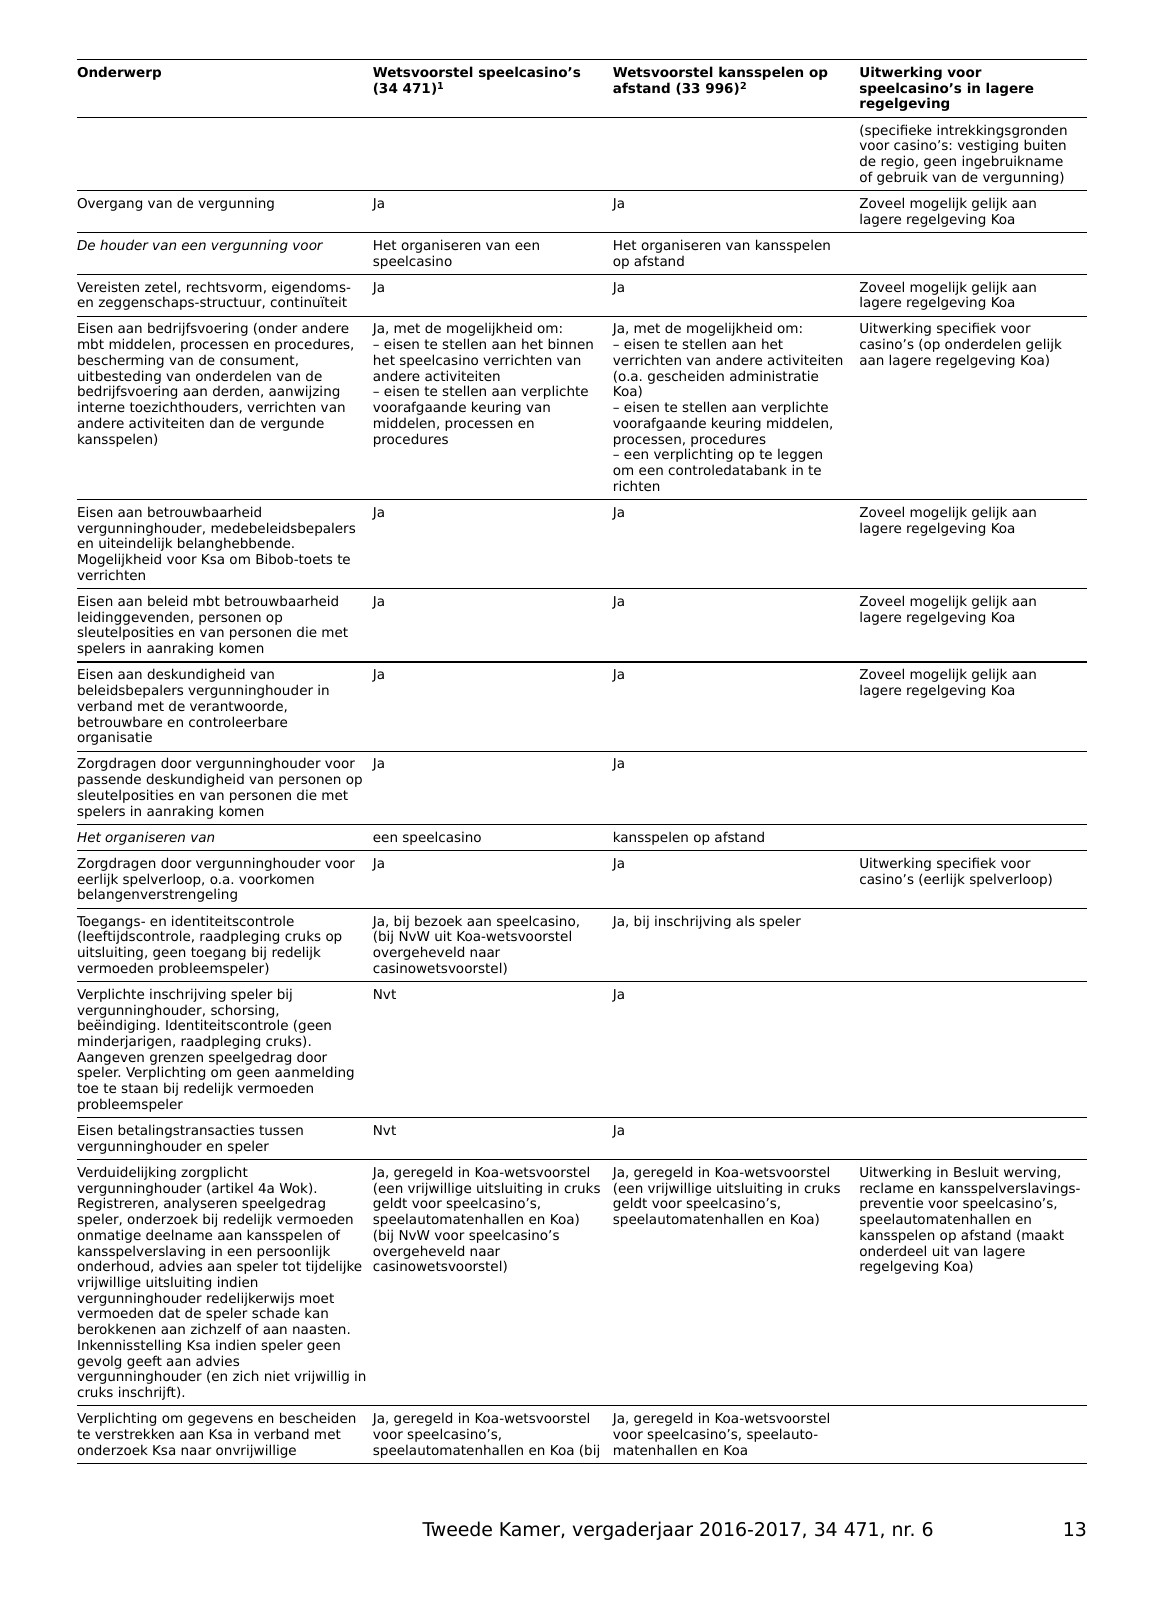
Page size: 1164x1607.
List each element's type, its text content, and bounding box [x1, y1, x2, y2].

table_cell Ja, geregeld in Koa-wetsvoorstel voor speelcasino’s, speelauto-matenhallen en Koa [607, 1406, 853, 1463]
table_cell Eisen betalingstransacties tussen vergunninghouder en speler [77, 1118, 367, 1159]
table_cell Zorgdragen door vergunninghouder voor eerlijk spelverloop, o.a. voorkomen belangenverstrengeling [77, 851, 367, 908]
table_cell Zorgdragen door vergunninghouder voor passende deskundigheid van personen op sleutelposities en van personen die met spelers in aanraking komen [77, 752, 367, 824]
table_cell [853, 233, 1087, 274]
table_cell Ja [367, 500, 607, 588]
table_cell [77, 118, 367, 190]
table_cell kansspelen op afstand [607, 825, 853, 850]
table_cell [367, 118, 607, 190]
table_cell Ja [367, 589, 607, 661]
table_cell Ja, met de mogelijkheid om: – eisen te stellen aan het verrichten van andere activiteiten (o.a. gescheiden administratie Koa) – eisen te stellen aan verplichte voorafgaande keuring middelen, processen, procedures – een verplichting op te leggen om een controledatabank in te richten [607, 317, 853, 499]
table_cell [607, 118, 853, 190]
table_cell Overgang van de vergunning [77, 191, 367, 232]
table_header Wetsvoorstel kansspelen op afstand (33 996)2 [607, 60, 853, 117]
table_cell een speelcasino [367, 825, 607, 850]
table_cell Ja [607, 275, 853, 316]
table_cell (specifieke intrekkingsgronden voor casino’s: vestiging buiten de regio, geen ingebruikname of gebruik van de vergunning) [853, 118, 1087, 190]
table_cell Ja [367, 275, 607, 316]
table_cell Ja [367, 752, 607, 824]
table_cell Zoveel mogelijk gelijk aan lagere regelgeving Koa [853, 589, 1087, 661]
table_cell Ja, geregeld in Koa-wetsvoorstel (een vrijwillige uitsluiting in cruks geldt voor speelcasino’s, speelautomatenhallen en Koa) [607, 1160, 853, 1405]
table_cell Zoveel mogelijk gelijk aan lagere regelgeving Koa [853, 191, 1087, 232]
table_header Onderwerp [77, 60, 367, 117]
table_cell [853, 909, 1087, 981]
table_cell Ja [607, 982, 853, 1117]
table_cell Ja [367, 851, 607, 908]
table_cell Ja [367, 663, 607, 751]
table_cell Ja, met de mogelijkheid om: – eisen te stellen aan het binnen het speelcasino verrichten van andere activiteiten – eisen te stellen aan verplichte voorafgaande keuring van middelen, processen en procedures [367, 317, 607, 499]
table_cell Ja [607, 752, 853, 824]
table_cell Zoveel mogelijk gelijk aan lagere regelgeving Koa [853, 663, 1087, 751]
table_cell Ja [607, 589, 853, 661]
table_cell Verduidelijking zorgplicht vergunninghouder (artikel 4a Wok). Registreren, analyseren speelgedrag speler, onderzoek bij redelijk vermoeden onmatige deelname aan kansspelen of kansspelverslaving in een persoonlijk onderhoud, advies aan speler tot tijdelijke vrijwillige uitsluiting indien vergunninghouder redelijkerwijs moet vermoeden dat de speler schade kan berokkenen aan zichzelf of aan naasten. Inkennisstelling Ksa indien speler geen gevolg geeft aan advies vergunninghouder (en zich niet vrijwillig in cruks inschrijft). [77, 1160, 367, 1405]
table_cell Ja [607, 663, 853, 751]
table_cell Ja [607, 851, 853, 908]
table_cell Uitwerking specifiek voor casino’s (eerlijk spelverloop) [853, 851, 1087, 908]
table_cell Zoveel mogelijk gelijk aan lagere regelgeving Koa [853, 275, 1087, 316]
table_header Uitwerking voor speelcasino’s in lagere regelgeving [853, 60, 1087, 117]
table_cell [853, 982, 1087, 1117]
table_cell Zoveel mogelijk gelijk aan lagere regelgeving Koa [853, 500, 1087, 588]
table_cell Ja [607, 191, 853, 232]
table_cell Ja [367, 191, 607, 232]
table_cell Vereisten zetel, rechtsvorm, eigendoms- en zeggenschaps-structuur, continuïteit [77, 275, 367, 316]
table_cell Eisen aan beleid mbt betrouwbaarheid leidinggevenden, personen op sleutelposities en van personen die met spelers in aanraking komen [77, 589, 367, 661]
table_cell [853, 825, 1087, 850]
table_cell Eisen aan betrouwbaarheid vergunninghouder, medebeleidsbepalers en uiteindelijk belanghebbende. Mogelijkheid voor Ksa om Bibob-toets te verrichten [77, 500, 367, 588]
table_cell Het organiseren van kansspelen op afstand [607, 233, 853, 274]
table_cell Ja [607, 1118, 853, 1159]
table_cell Ja, geregeld in Koa-wetsvoorstel voor speelcasino’s, speelautomatenhallen en Koa (bij [367, 1406, 607, 1463]
table_cell Ja, geregeld in Koa-wetsvoorstel (een vrijwillige uitsluiting in cruks geldt voor speelcasino’s, speelautomatenhallen en Koa) (bij NvW voor speelcasino’s overgeheveld naar casinowetsvoorstel) [367, 1160, 607, 1405]
table_header Wetsvoorstel speelcasino’s (34 471)1 [367, 60, 607, 117]
table_cell Uitwerking in Besluit werving, reclame en kansspelverslavings- preventie voor speelcasino’s, speelautomatenhallen en kansspelen op afstand (maakt onderdeel uit van lagere regelgeving Koa) [853, 1160, 1087, 1405]
table_cell Nvt [367, 1118, 607, 1159]
table_cell Ja, bij bezoek aan speelcasino, (bij NvW uit Koa-wetsvoorstel overgeheveld naar casinowetsvoorstel) [367, 909, 607, 981]
table_cell Eisen aan bedrijfsvoering (onder andere mbt middelen, processen en procedures, bescherming van de consument, uitbesteding van onderdelen van de bedrijfsvoering aan derden, aanwijzing interne toezichthouders, verrichten van andere activiteiten dan de vergunde kansspelen) [77, 317, 367, 499]
table_cell Nvt [367, 982, 607, 1117]
table_cell Eisen aan deskundigheid van beleidsbepalers vergunninghouder in verband met de verantwoorde, betrouwbare en controleerbare organisatie [77, 663, 367, 751]
table_cell Uitwerking specifiek voor casino’s (op onderdelen gelijk aan lagere regelgeving Koa) [853, 317, 1087, 499]
table_cell Ja [607, 500, 853, 588]
table_cell Ja, bij inschrijving als speler [607, 909, 853, 981]
table_cell [853, 1118, 1087, 1159]
table_cell De houder van een vergunning voor [77, 233, 367, 274]
table_cell Het organiseren van een speelcasino [367, 233, 607, 274]
table_cell Verplichting om gegevens en bescheiden te verstrekken aan Ksa in verband met onderzoek Ksa naar onvrijwillige [77, 1406, 367, 1463]
table_cell [853, 752, 1087, 824]
table_cell Het organiseren van [77, 825, 367, 850]
table_cell [853, 1406, 1087, 1463]
table_cell Toegangs- en identiteitscontrole (leeftijdscontrole, raadpleging cruks op uitsluiting, geen toegang bij redelijk vermoeden probleemspeler) [77, 909, 367, 981]
table_cell Verplichte inschrijving speler bij vergunninghouder, schorsing, beëindiging. Identiteitscontrole (geen minderjarigen, raadpleging cruks). Aangeven grenzen speelgedrag door speler. Verplichting om geen aanmelding toe te staan bij redelijk vermoeden probleemspeler [77, 982, 367, 1117]
